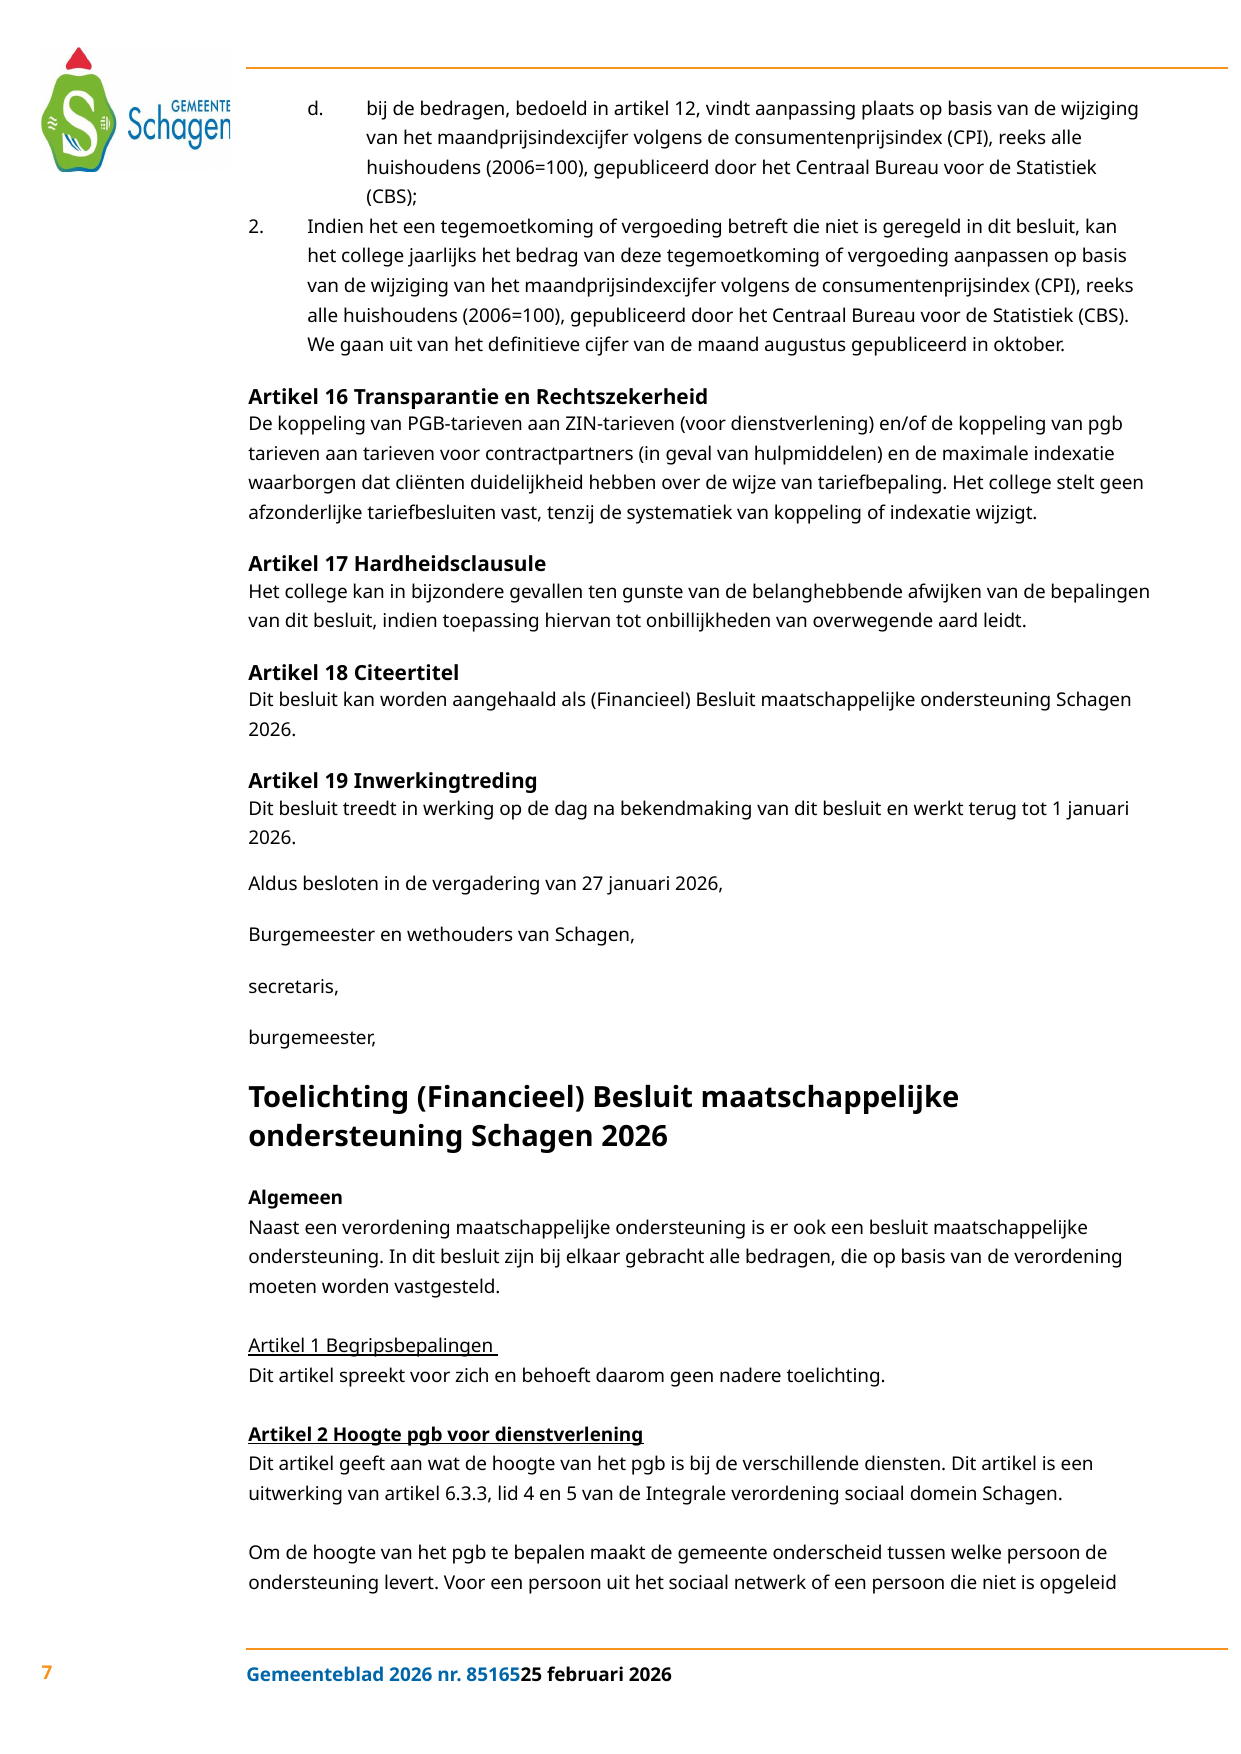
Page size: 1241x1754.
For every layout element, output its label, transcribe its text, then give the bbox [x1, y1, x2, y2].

text burgemeester, [248, 1024, 1152, 1050]
text Dit artikel geeft aan wat de hoogte van het pgb is bij de verschillende diensten. Dit artikel is een uitwerking van artikel 6.3.3, lid 4 en 5 van de Integrale verordening sociaal domein Schagen. [248, 1451, 1152, 1506]
text Aldus besloten in de vergadering van 27 januari 2026, [248, 870, 1152, 896]
list bij de bedragen, bedoeld in artikel 12, vindt aanpassing plaats op basis van de wijziging van het maandprijsindexcijfer volgens de consumentenprijsindex (CPI), reeks alle huishoudens (2006=100), gepubliceerd door het Centraal Bureau voor de Statistiek (CBS); [307, 95, 1152, 209]
text Artikel 19 Inwerkingtreding [248, 766, 1152, 795]
text Artikel 18 Citeertitel [248, 658, 1152, 686]
picture [41, 47, 231, 172]
text De koppeling van PGB-tarieven aan ZIN-tarieven (voor dienstverlening) en/of de koppeling van pgb tarieven aan tarieven voor contractpartners (in geval van hulpmiddelen) en de maximale indexatie waarborgen dat cliënten duidelijkheid hebben over de wijze van tariefbepaling. Het college stelt geen afzonderlijke tariefbesluiten vast, tenzij de systematiek van koppeling of indexatie wijzigt. [248, 410, 1152, 525]
text Het college kan in bijzondere gevallen ten gunste van de belanghebbende afwijken van de bepalingen van dit besluit, indien toepassing hiervan tot onbillijkheden van overwegende aard leidt. [248, 578, 1152, 633]
text Artikel 17 Hardheidsclausule [248, 549, 1152, 578]
text secretaris, [248, 973, 1152, 999]
text Dit besluit kan worden aangehaald als (Financieel) Besluit maatschappelijke ondersteuning Schagen 2026. [248, 686, 1152, 742]
list Indien het een tegemoetkoming of vergoeding betreft die niet is geregeld in dit besluit, kan het college jaarlijks het bedrag van deze tegemoetkoming of vergoeding aanpassen op basis van de wijziging van het maandprijsindexcijfer volgens de consumentenprijsindex (CPI), reeks alle huishoudens (2006=100), gepubliceerd door het Centraal Bureau voor de Statistiek (CBS). We gaan uit van het definitieve cijfer van de maand augustus gepubliceerd in oktober. [248, 213, 1152, 357]
text Toelichting (Financieel) Besluit maatschappelijke ondersteuning Schagen 2026 [248, 1076, 1152, 1155]
text Artikel 16 Transparantie en Rechtszekerheid [248, 382, 1152, 410]
text Naast een verordening maatschappelijke ondersteuning is er ook een besluit maatschappelijke ondersteuning. In dit besluit zijn bij elkaar gebracht alle bedragen, die op basis van de verordening moeten worden vastgesteld. [248, 1214, 1152, 1299]
text Om de hoogte van het pgb te bepalen maakt de gemeente onderscheid tussen welke persoon de ondersteuning levert. Voor een persoon uit het sociaal netwerk of een persoon die niet is opgeleid [248, 1539, 1152, 1595]
text Dit besluit treedt in werking op de dag na bekendmaking van dit besluit en werkt terug tot 1 januari 2026. [248, 795, 1152, 850]
text Artikel 2 Hoogte pgb voor dienstverlening [248, 1421, 1152, 1447]
text Dit artikel spreekt voor zich en behoeft daarom geen nadere toelichting. [248, 1362, 1152, 1388]
text Algemeen [248, 1184, 1152, 1210]
text Artikel 1 Begripsbepalingen [248, 1332, 1152, 1358]
text Burgemeester en wethouders van Schagen, [248, 921, 1152, 947]
